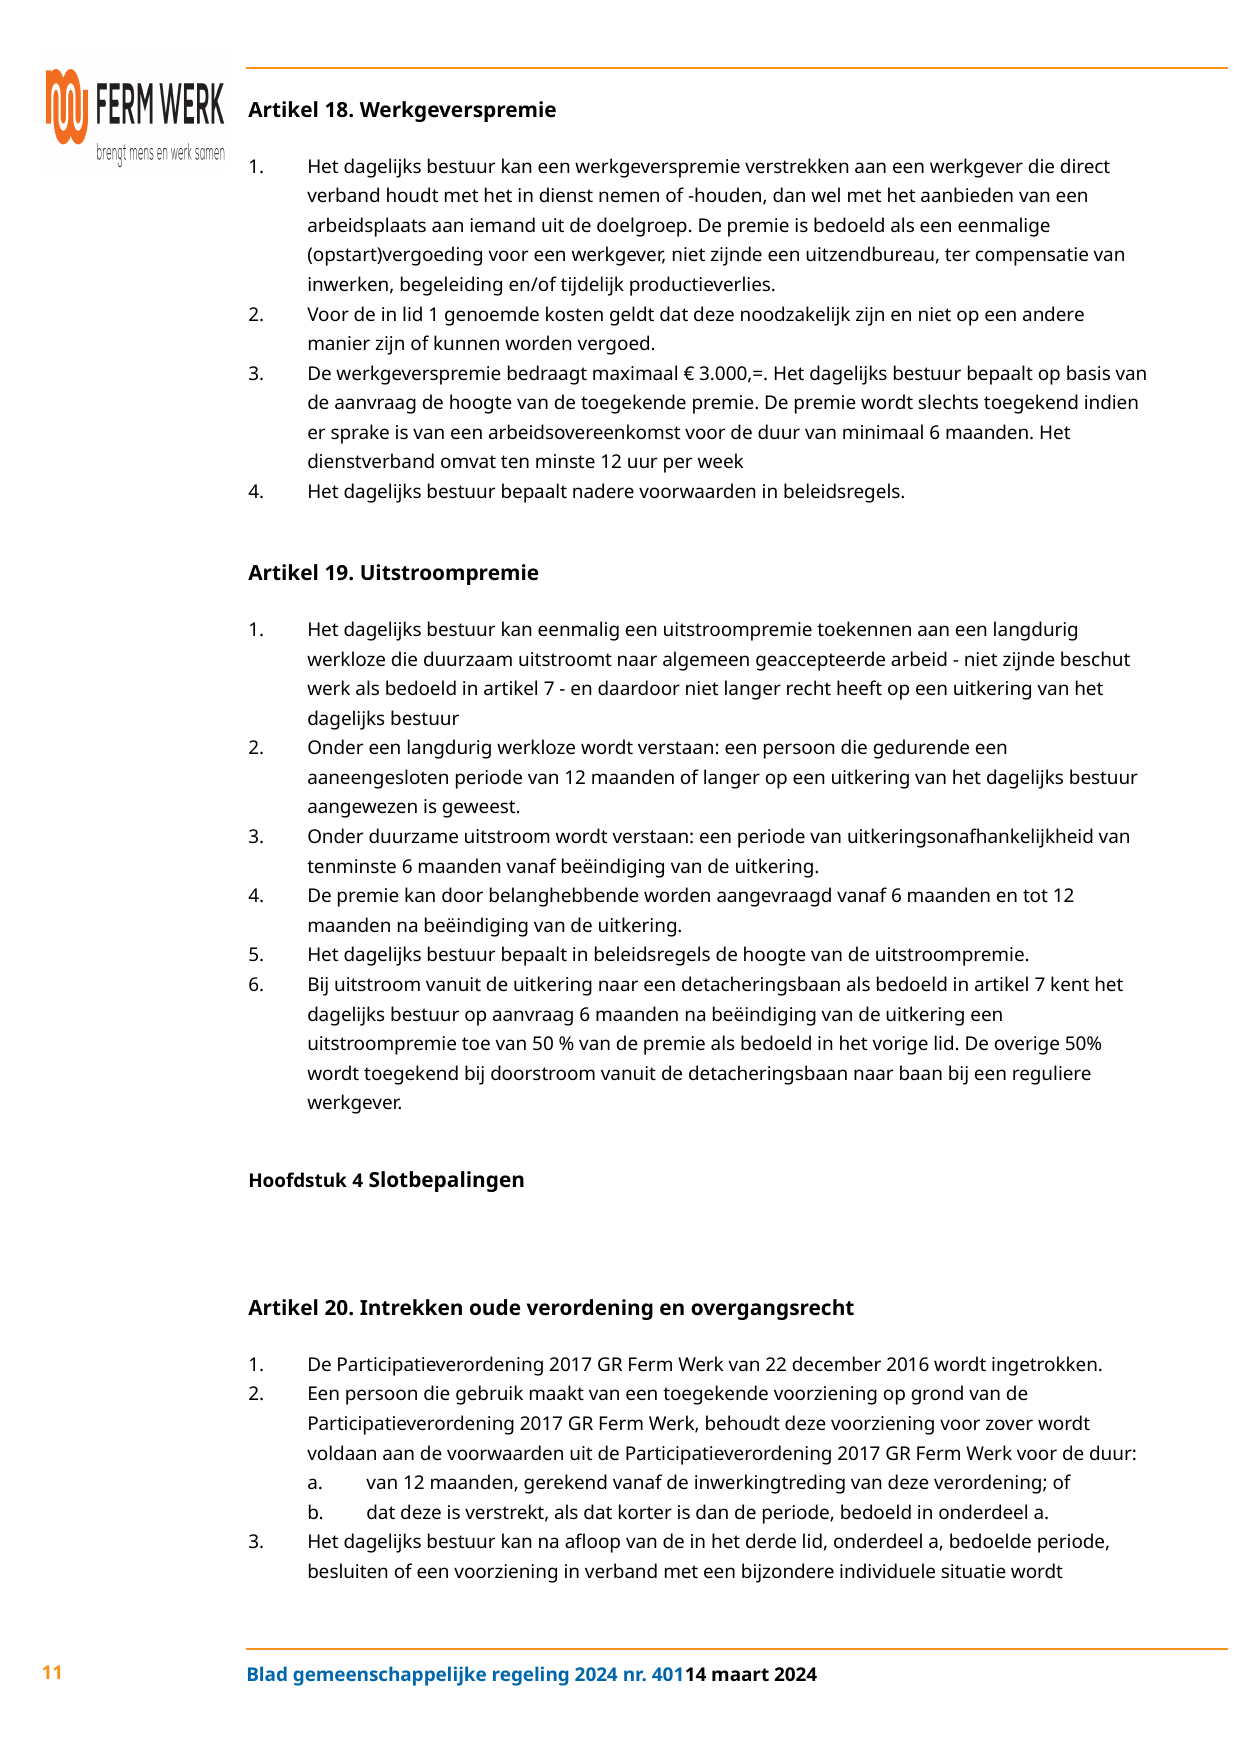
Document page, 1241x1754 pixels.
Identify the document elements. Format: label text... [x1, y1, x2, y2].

list Het dagelijks bestuur bepaalt in beleidsregels de hoogte van de uitstroompremie. [248, 942, 1152, 967]
list Het dagelijks bestuur kan een werkgeverspremie verstrekken aan een werkgever die direct verband houdt met het in dienst nemen of -houden, dan wel met het aanbieden van een arbeidsplaats aan iemand uit de doelgroep. De premie is bedoeld als een eenmalige (opstart)vergoeding voor een werkgever, niet zijnde een uitzendbureau, ter compensatie van inwerken, begeleiding en/of tijdelijk productieverlies. [248, 153, 1152, 297]
list Een persoon die gebruik maakt van een toegekende voorziening op grond van de Participatieverordening 2017 GR Ferm Werk, behoudt deze voorziening voor zover wordt voldaan aan de voorwaarden uit de Participatieverordening 2017 GR Ferm Werk voor de duur: [248, 1381, 1152, 1465]
list dat deze is verstrekt, als dat korter is dan de periode, bedoeld in onderdeel a. [307, 1499, 1152, 1524]
list De premie kan door belanghebbende worden aangevraagd vanaf 6 maanden en tot 12 maanden na beëindiging van de uitkering. [248, 882, 1152, 938]
text Artikel 19. Uitstroompremie [248, 558, 1152, 587]
picture [41, 47, 231, 172]
list Onder een langdurig werkloze wordt verstaan: een persoon die gedurende een aaneengesloten periode van 12 maanden of langer op een uitkering van het dagelijks bestuur aangewezen is geweest. [248, 734, 1152, 819]
list Het dagelijks bestuur bepaalt nadere voorwaarden in beleidsregels. [248, 478, 1152, 504]
list van 12 maanden, gerekend vanaf de inwerkingtreding van deze verordening; of [307, 1469, 1152, 1495]
list Onder duurzame uitstroom wordt verstaan: een periode van uitkeringsonafhankelijkheid van tenminste 6 maanden vanaf beëindiging van de uitkering. [248, 823, 1152, 879]
text Artikel 18. Werkgeverspremie [248, 95, 1152, 123]
list De Participatieverordening 2017 GR Ferm Werk van 22 december 2016 wordt ingetrokken. [248, 1351, 1152, 1377]
text Artikel 20. Intrekken oude verordening en overgangsrecht [248, 1293, 1152, 1321]
list Voor de in lid 1 genoemde kosten geldt dat deze noodzakelijk zijn en niet op een andere manier zijn of kunnen worden vergoed. [248, 301, 1152, 356]
list De werkgeverspremie bedraagt maximaal € 3.000,=. Het dagelijks bestuur bepaalt op basis van de aanvraag de hoogte van de toegekende premie. De premie wordt slechts toegekend indien er sprake is van een arbeidsovereenkomst voor de duur van minimaal 6 maanden. Het dienstverband omvat ten minste 12 uur per week [248, 360, 1152, 474]
text Hoofdstuk 4 Slotbepalingen [248, 1165, 1152, 1193]
list Het dagelijks bestuur kan na afloop van de in het derde lid, onderdeel a, bedoelde periode, besluiten of een voorziening in verband met een bijzondere individuele situatie wordt [248, 1528, 1152, 1584]
list Bij uitstroom vanuit de uitkering naar een detacheringsbaan als bedoeld in artikel 7 kent het dagelijks bestuur op aanvraag 6 maanden na beëindiging van de uitkering een uitstroompremie toe van 50 % van de premie als bedoeld in het vorige lid. De overige 50% wordt toegekend bij doorstroom vanuit de detacheringsbaan naar baan bij een reguliere werkgever. [248, 971, 1152, 1115]
list Het dagelijks bestuur kan eenmalig een uitstroompremie toekennen aan een langdurig werkloze die duurzaam uitstroomt naar algemeen geaccepteerde arbeid - niet zijnde beschut werk als bedoeld in artikel 7 - en daardoor niet langer recht heeft op een uitkering van het dagelijks bestuur [248, 616, 1152, 731]
